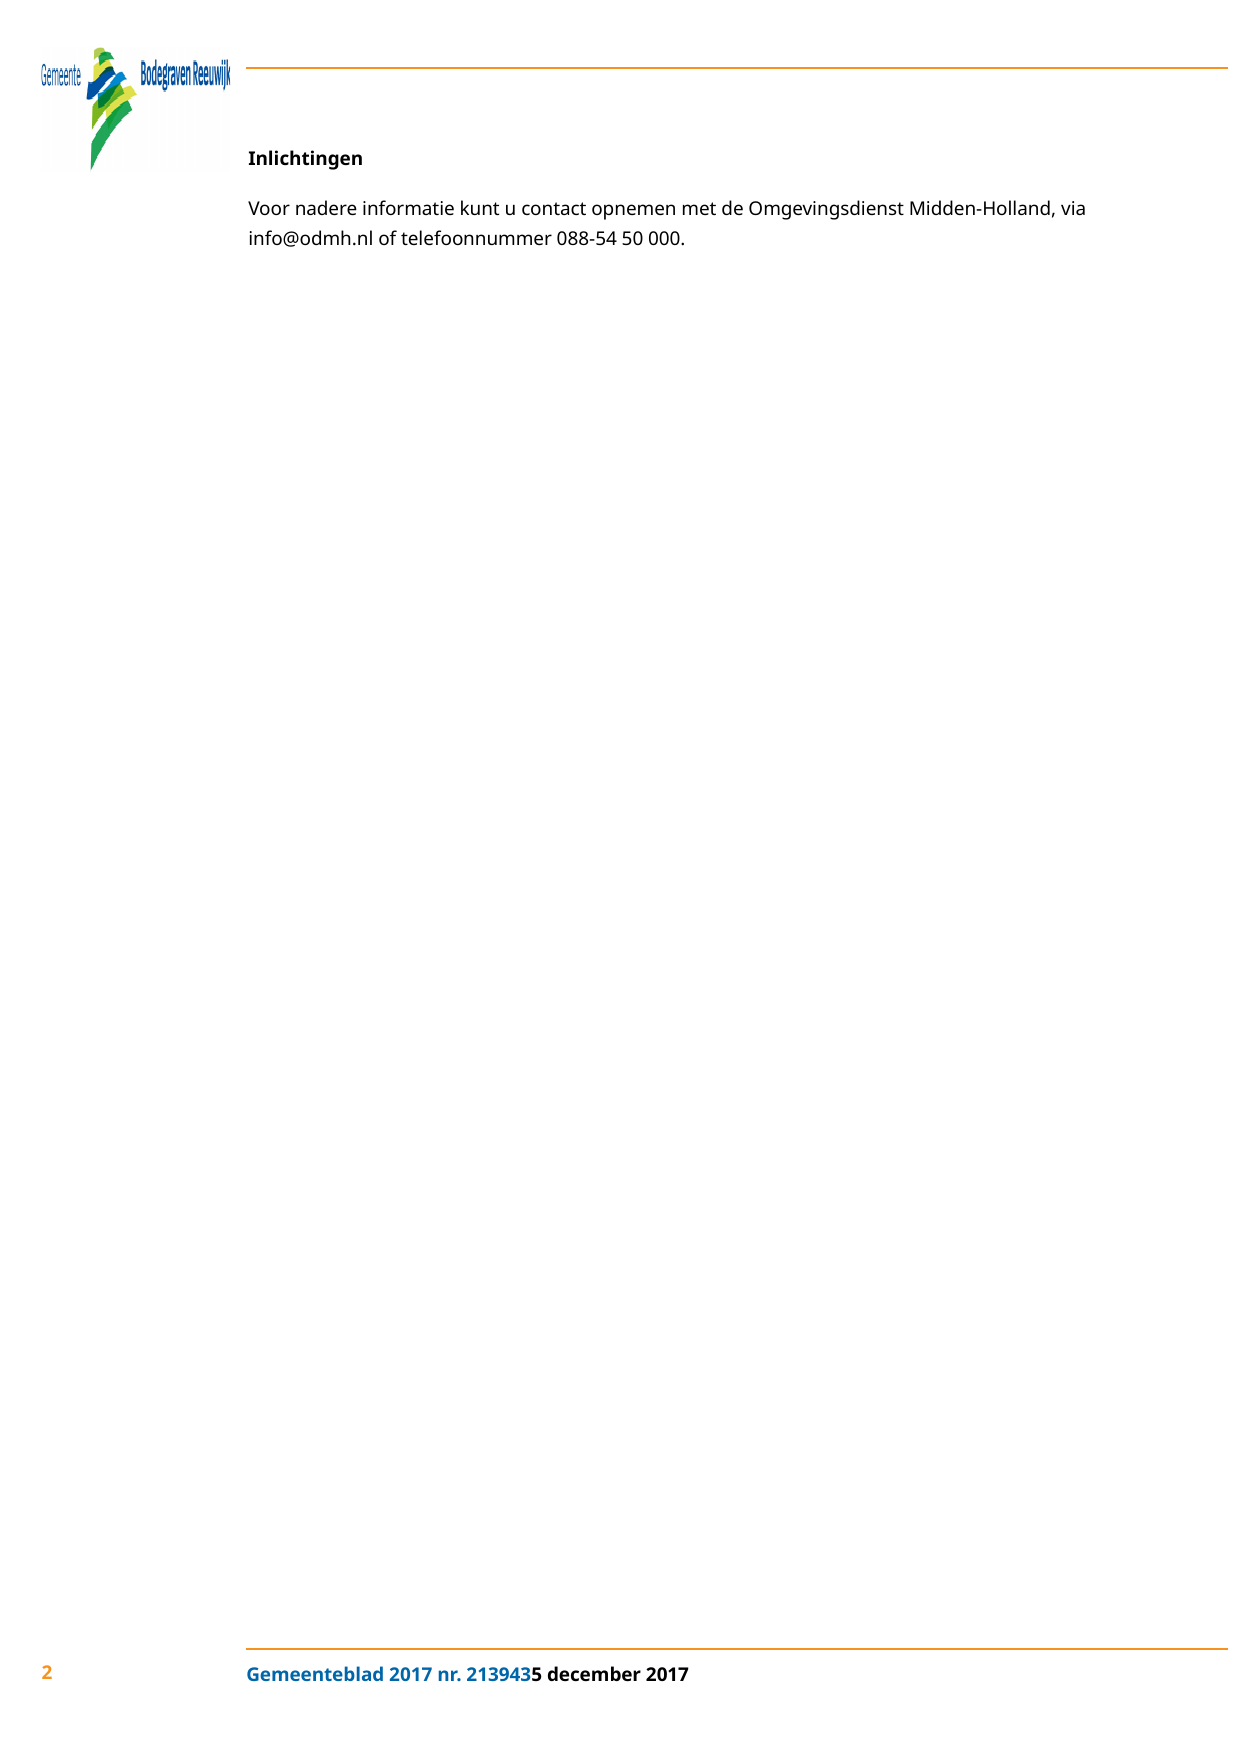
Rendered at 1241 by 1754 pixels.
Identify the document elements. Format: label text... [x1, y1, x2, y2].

text Inlichtingen [248, 145, 1152, 171]
text Voor nadere informatie kunt u contact opnemen met de Omgevingsdienst Midden-Holland, via info@odmh.nl of telefoonnummer 088-54 50 000. [248, 196, 1152, 251]
picture [41, 47, 231, 172]
